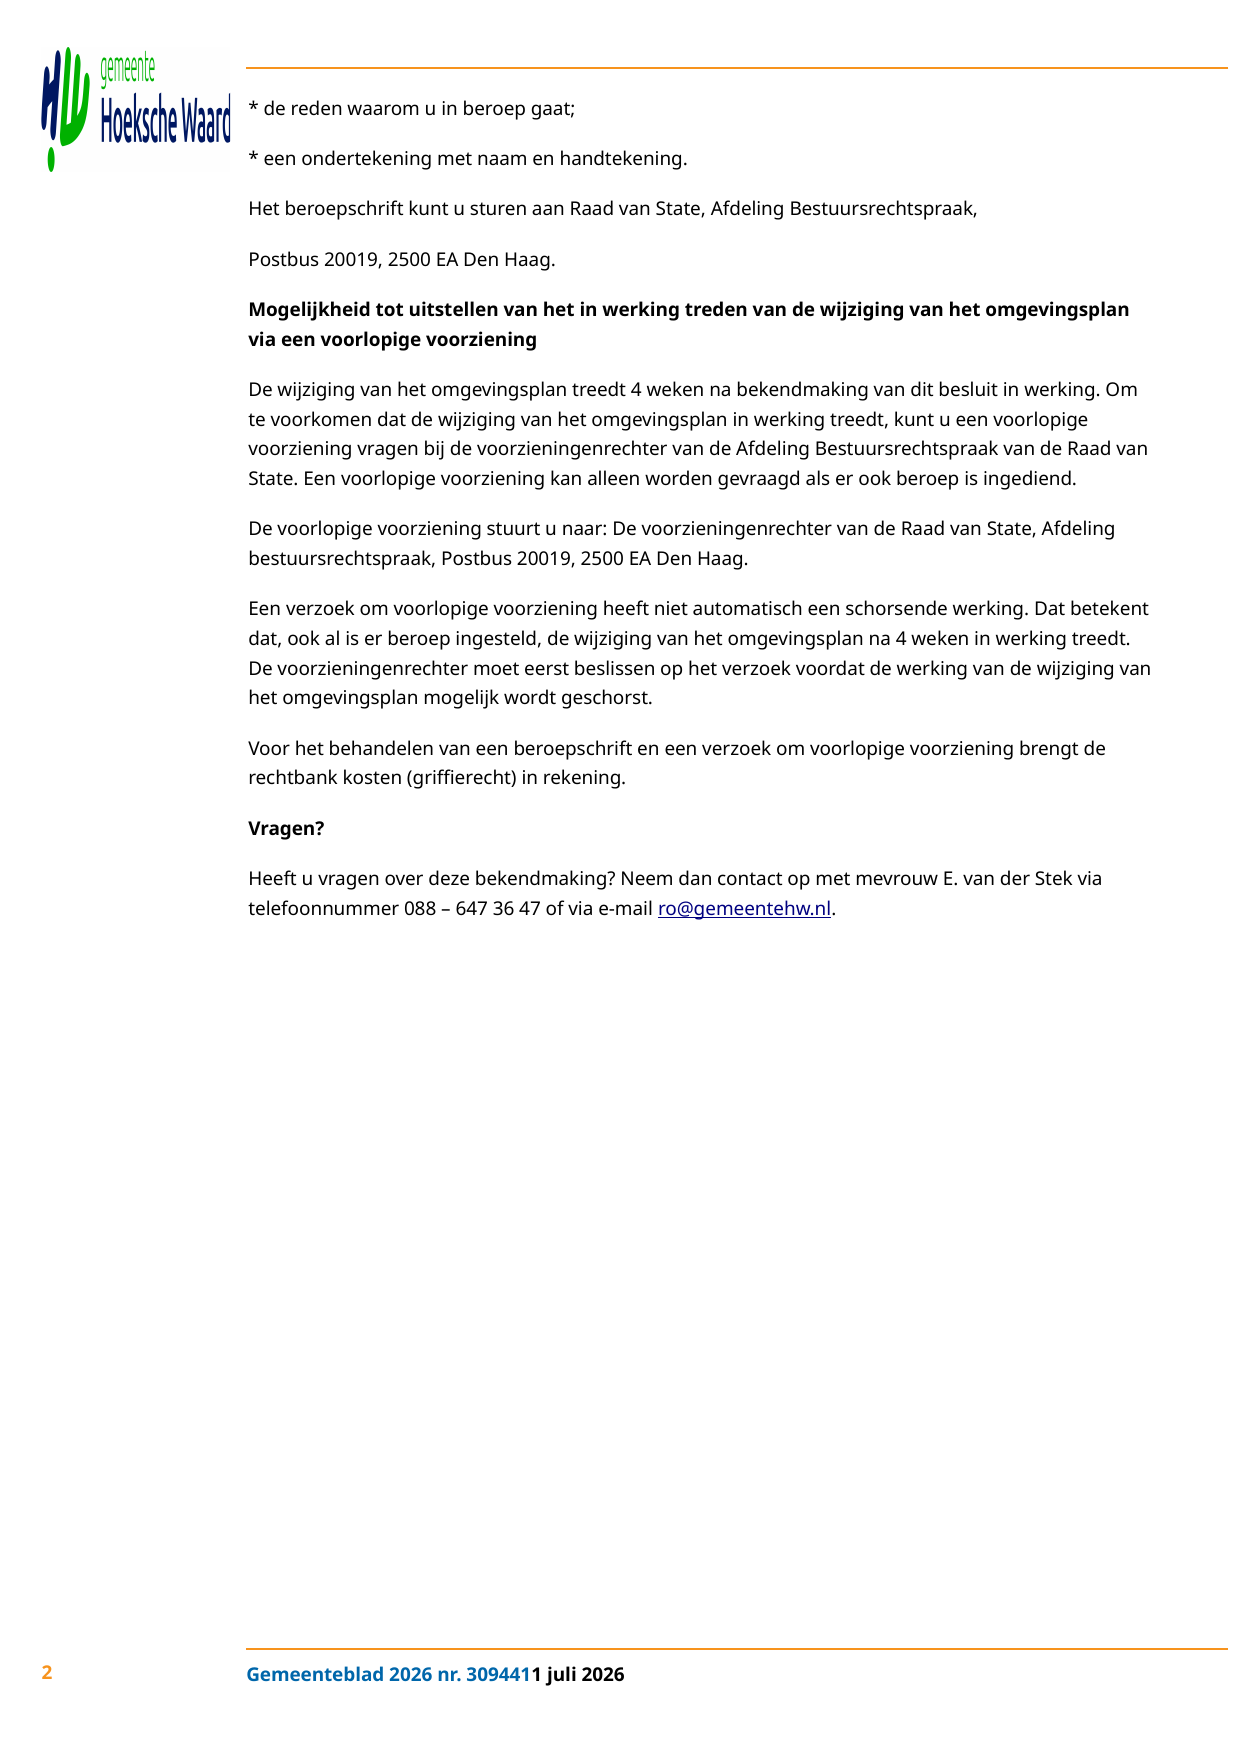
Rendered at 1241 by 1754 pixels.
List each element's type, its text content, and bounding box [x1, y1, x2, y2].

picture [41, 47, 231, 172]
text Postbus 20019, 2500 EA Den Haag. [248, 246, 1152, 272]
text Een verzoek om voorlopige voorziening heeft niet automatisch een schorsende werking. Dat betekent dat, ook al is er beroep ingesteld, de wijziging van het omgevingsplan na 4 weken in werking treedt. De voorzieningenrechter moet eerst beslissen op het verzoek voordat de werking van de wijziging van het omgevingsplan mogelijk wordt geschorst. [248, 596, 1152, 710]
text * de reden waarom u in beroep gaat; [248, 95, 1152, 121]
text De voorlopige voorziening stuurt u naar: De voorzieningenrechter van de Raad van State, Afdeling bestuursrechtspraak, Postbus 20019, 2500 EA Den Haag. [248, 516, 1152, 571]
text * een ondertekening met naam en handtekening. [248, 145, 1152, 171]
text De wijziging van het omgevingsplan treedt 4 weken na bekendmaking van dit besluit in werking. Om te voorkomen dat de wijziging van het omgevingsplan in werking treedt, kunt u een voorlopige voorziening vragen bij de voorzieningenrechter van de Afdeling Bestuursrechtspraak van de Raad van State. Een voorlopige voorziening kan alleen worden gevraagd als er ook beroep is ingediend. [248, 376, 1152, 491]
text Voor het behandelen van een beroepschrift en een verzoek om voorlopige voorziening brengt de rechtbank kosten (griffierecht) in rekening. [248, 735, 1152, 790]
text Vragen? [248, 815, 1152, 841]
text Heeft u vragen over deze bekendmaking? Neem dan contact op met mevrouw E. van der Stek via telefoonnummer 088 – 647 36 47 of via e-mail ro@gemeentehw.nl. [248, 865, 1152, 921]
text Het beroepschrift kunt u sturen aan Raad van State, Afdeling Bestuursrechtspraak, [248, 196, 1152, 221]
text Mogelijkheid tot uitstellen van het in werking treden van de wijziging van het omgevingsplan via een voorlopige voorziening [248, 296, 1152, 352]
